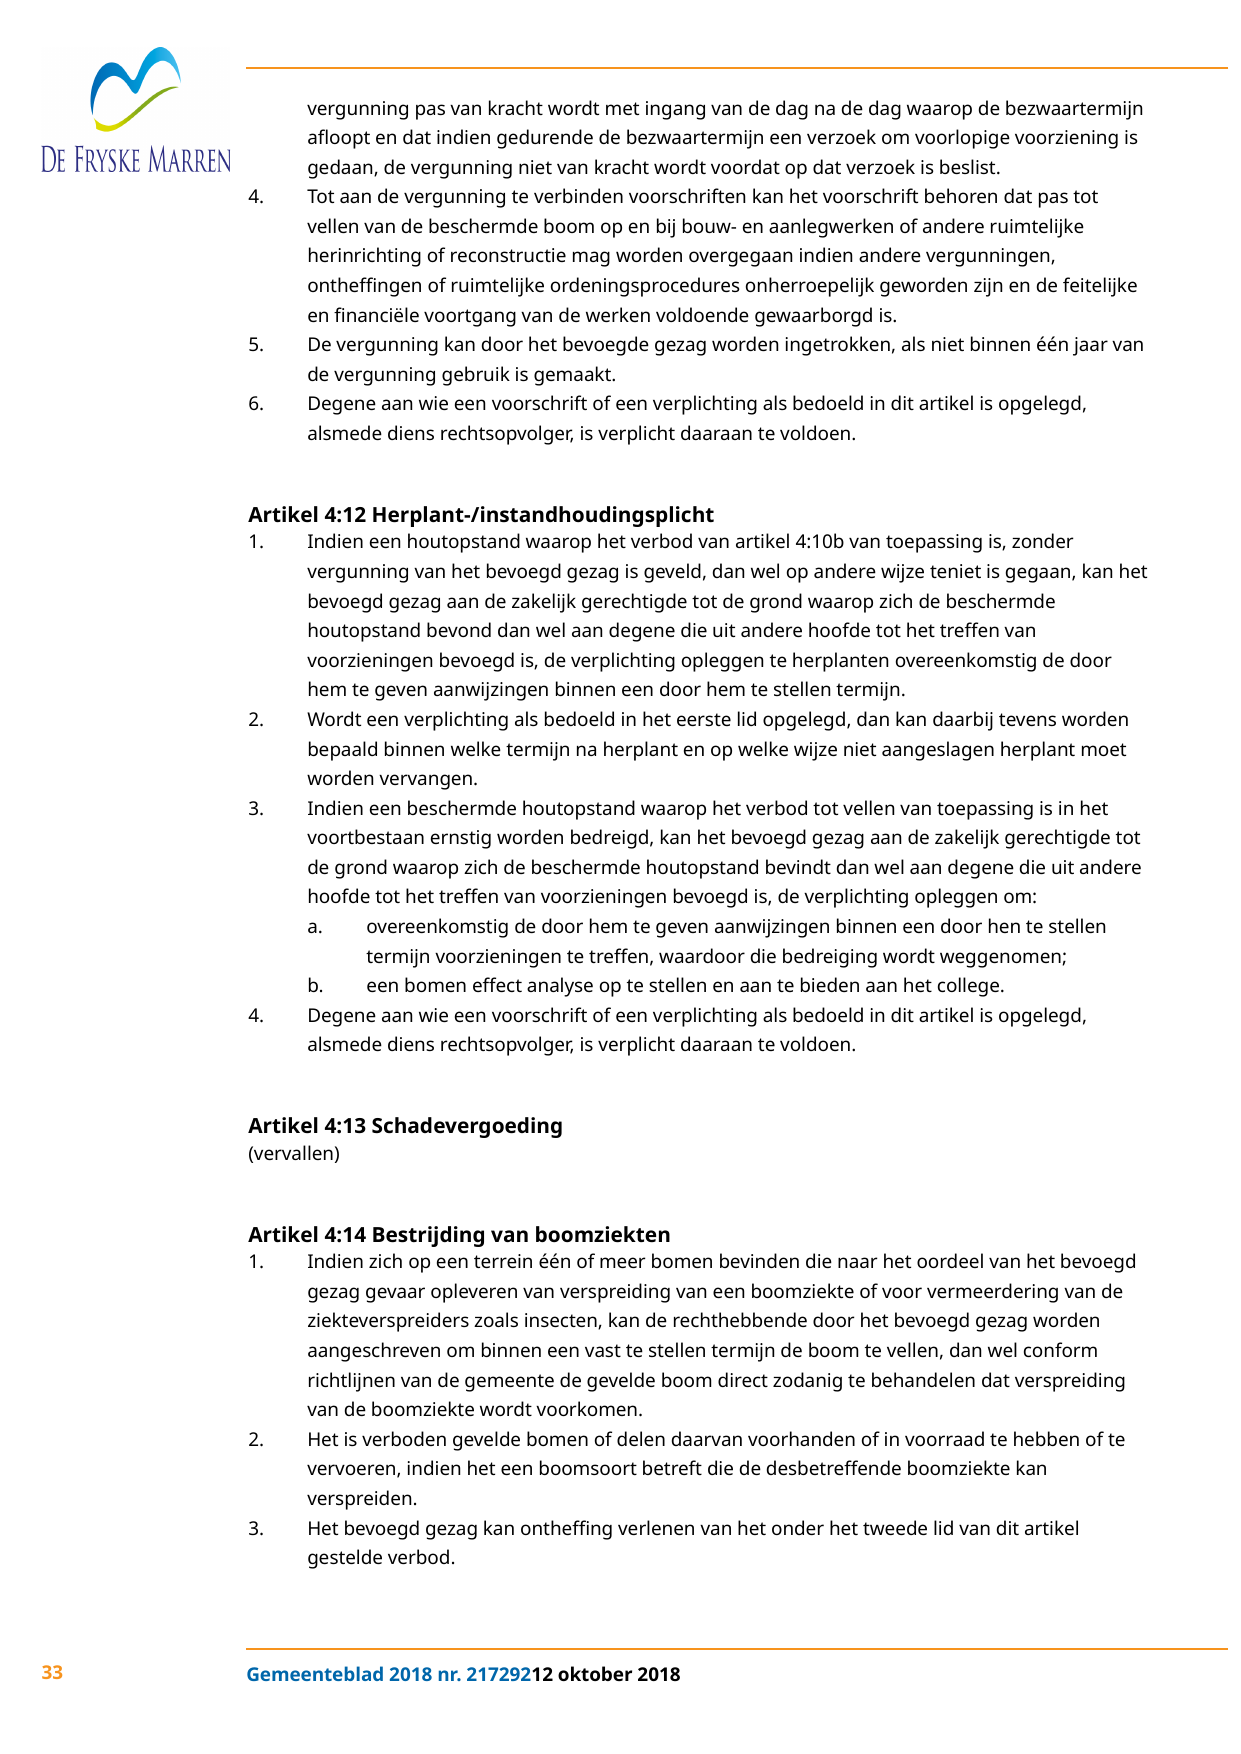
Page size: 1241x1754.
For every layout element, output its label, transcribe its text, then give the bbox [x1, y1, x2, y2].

list Het is verboden gevelde bomen of delen daarvan voorhanden of in voorraad te hebben of te vervoeren, indien het een boomsoort betreft die de desbetreffende boomziekte kan verspreiden. [248, 1426, 1152, 1511]
list Tot aan de vergunning te verbinden voorschriften kan het voorschrift behoren dat pas tot vellen van de beschermde boom op en bij bouw- en aanlegwerken of andere ruimtelijke herinrichting of reconstructie mag worden overgegaan indien andere vergunningen, ontheffingen of ruimtelijke ordeningsprocedures onherroepelijk geworden zijn en de feitelijke en financiële voortgang van de werken voldoende gewaarborgd is. [248, 183, 1152, 328]
text Artikel 4:12 Herplant-/instandhoudingsplicht [248, 500, 1152, 529]
list De vergunning kan door het bevoegde gezag worden ingetrokken, als niet binnen één jaar van de vergunning gebruik is gemaakt. [248, 331, 1152, 387]
list vergunning pas van kracht wordt met ingang van de dag na de dag waarop de bezwaartermijn afloopt en dat indien gedurende de bezwaartermijn een verzoek om voorlopige voorziening is gedaan, de vergunning niet van kracht wordt voordat op dat verzoek is beslist. [248, 95, 1152, 180]
text Artikel 4:14 Bestrijding van boomziekten [248, 1220, 1152, 1248]
list Degene aan wie een voorschrift of een verplichting als bedoeld in dit artikel is opgelegd, alsmede diens rechtsopvolger, is verplicht daaraan te voldoen. [248, 391, 1152, 446]
list Het bevoegd gezag kan ontheffing verlenen van het onder het tweede lid van dit artikel gestelde verbod. [248, 1515, 1152, 1570]
text (vervallen) [248, 1140, 1152, 1166]
picture [41, 47, 231, 172]
list Wordt een verplichting als bedoeld in het eerste lid opgelegd, dan kan daarbij tevens worden bepaald binnen welke termijn na herplant en op welke wijze niet aangeslagen herplant moet worden vervangen. [248, 706, 1152, 791]
list overeenkomstig de door hem te geven aanwijzingen binnen een door hen te stellen termijn voorzieningen te treffen, waardoor die bedreiging wordt weggenomen; [307, 913, 1152, 968]
list Indien een houtopstand waarop het verbod van artikel 4:10b van toepassing is, zonder vergunning van het bevoegd gezag is geveld, dan wel op andere wijze teniet is gegaan, kan het bevoegd gezag aan de zakelijk gerechtigde tot de grond waarop zich de beschermde houtopstand bevond dan wel aan degene die uit andere hoofde tot het treffen van voorzieningen bevoegd is, de verplichting opleggen te herplanten overeenkomstig de door hem te geven aanwijzingen binnen een door hem te stellen termijn. [248, 529, 1152, 702]
list Indien zich op een terrein één of meer bomen bevinden die naar het oordeel van het bevoegd gezag gevaar opleveren van verspreiding van een boomziekte of voor vermeerdering van de ziekteverspreiders zoals insecten, kan de rechthebbende door het bevoegd gezag worden aangeschreven om binnen een vast te stellen termijn de boom te vellen, dan wel conform richtlijnen van de gemeente de gevelde boom direct zodanig te behandelen dat verspreiding van de boomziekte wordt voorkomen. [248, 1248, 1152, 1422]
text Artikel 4:13 Schadevergoeding [248, 1112, 1152, 1140]
list een bomen effect analyse op te stellen en aan te bieden aan het college. [307, 972, 1152, 998]
list Degene aan wie een voorschrift of een verplichting als bedoeld in dit artikel is opgelegd, alsmede diens rechtsopvolger, is verplicht daaraan te voldoen. [248, 1002, 1152, 1057]
list Indien een beschermde houtopstand waarop het verbod tot vellen van toepassing is in het voortbestaan ernstig worden bedreigd, kan het bevoegd gezag aan de zakelijk gerechtigde tot de grond waarop zich de beschermde houtopstand bevindt dan wel aan degene die uit andere hoofde tot het treffen van voorzieningen bevoegd is, de verplichting opleggen om: [248, 795, 1152, 909]
